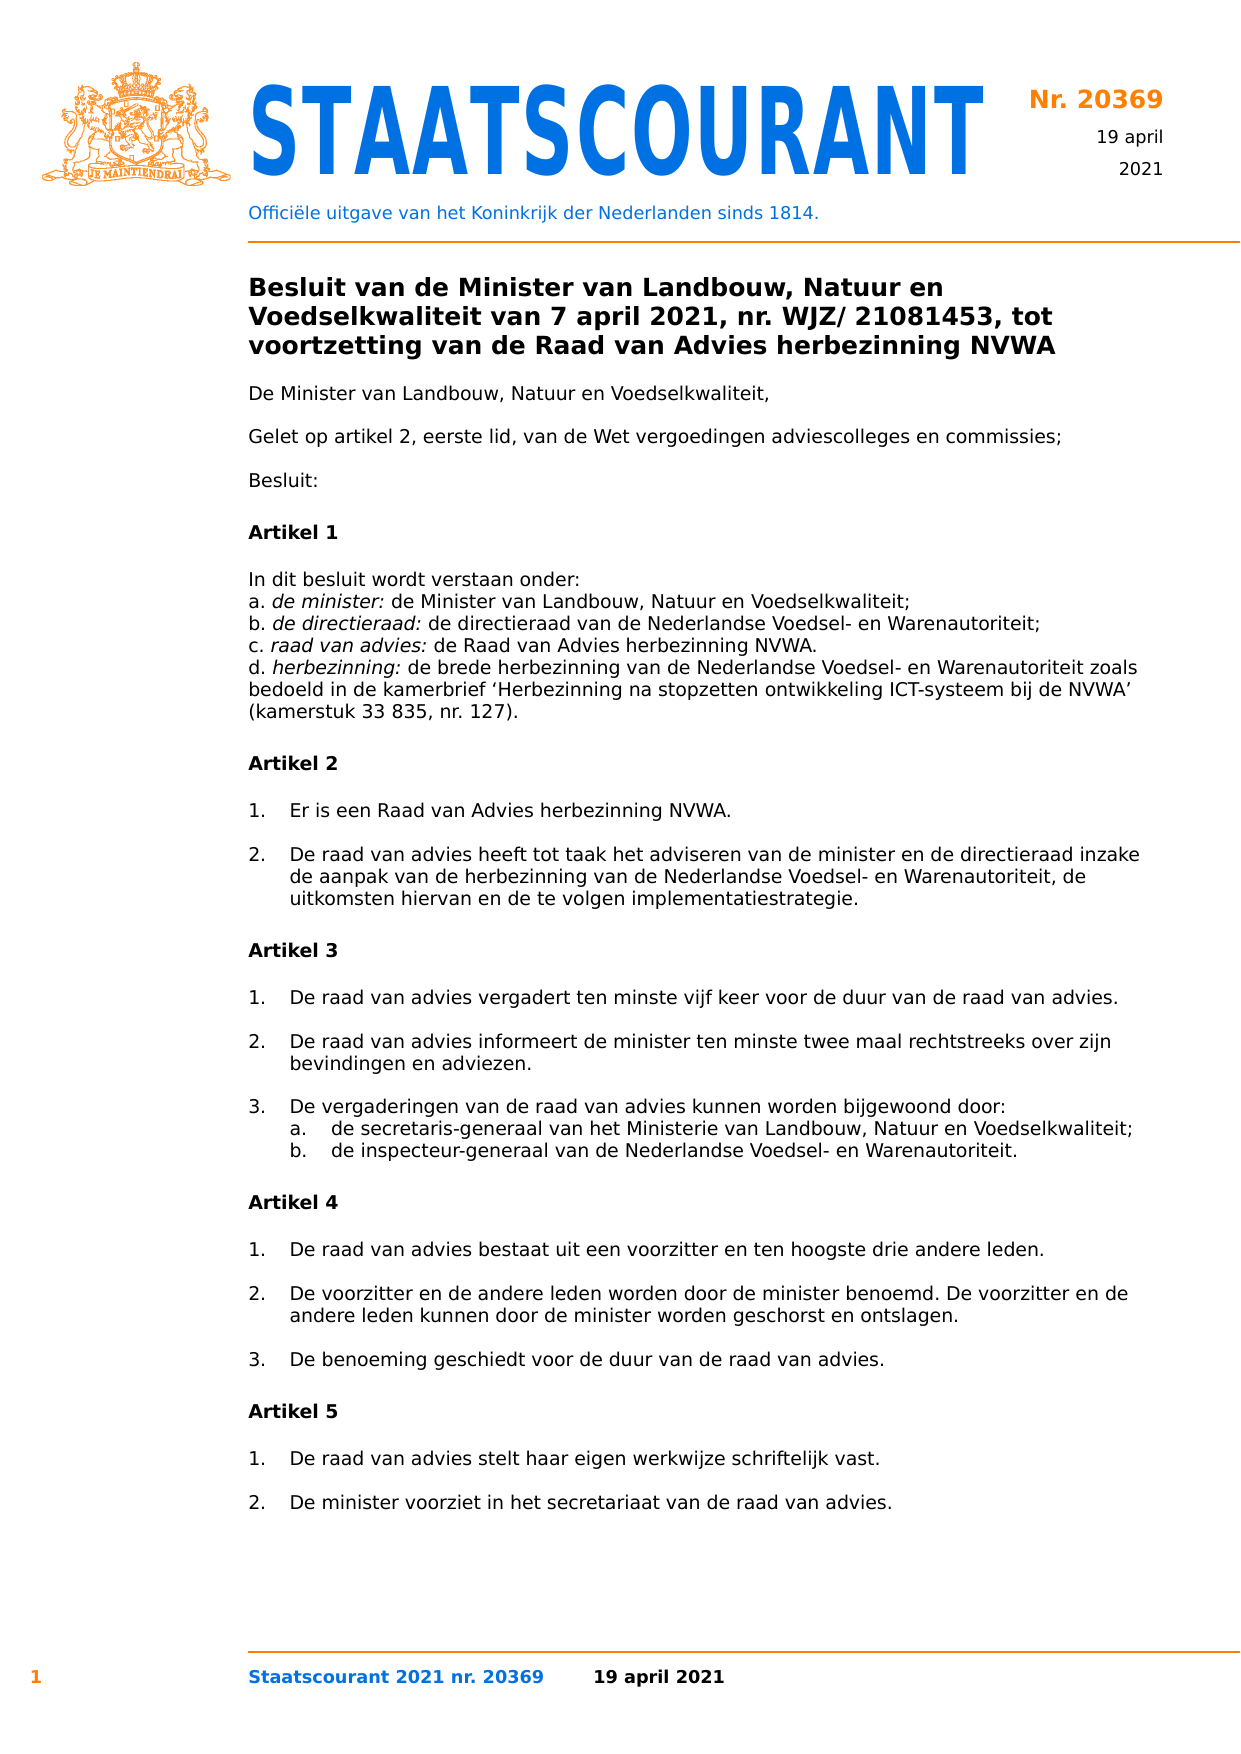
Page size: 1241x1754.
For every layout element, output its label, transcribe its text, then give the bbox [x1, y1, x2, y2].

text 1. Er is een Raad van Advies herbezinning NVWA. [248, 800, 1163, 822]
subtitle Artikel 5 [248, 1401, 1163, 1423]
table_cell 2021 [998, 153, 1240, 203]
text a. de secretaris-generaal van het Ministerie van Landbouw, Natuur en Voedselkwaliteit; [289, 1118, 1163, 1140]
text c. raad van advies: de Raad van Advies herbezinning NVWA. [248, 635, 1163, 657]
subtitle Artikel 4 [248, 1192, 1163, 1214]
text 2. De minister voorziet in het secretariaat van de raad van advies. [248, 1492, 1163, 1514]
table_header STAATSCOURANT [248, 62, 998, 203]
text b. de inspecteur-generaal van de Nederlandse Voedsel- en Warenautoriteit. [289, 1140, 1163, 1162]
text 3. De benoeming geschiedt voor de duur van de raad van advies. [248, 1349, 1163, 1371]
subtitle Besluit van de Minister van Landbouw, Natuur en Voedselkwaliteit van 7 april 2021, nr. WJZ/ 21081453, tot voortzetting van de Raad van Advies herbezinning NVWA [248, 273, 1163, 361]
text De Minister van Landbouw, Natuur en Voedselkwaliteit, [248, 382, 1163, 404]
text 1. De raad van advies bestaat uit een voorzitter en ten hoogste drie andere leden. [248, 1239, 1163, 1261]
text 2. De raad van advies informeert de minister ten minste twee maal rechtstreeks over zijn bevindingen en adviezen. [248, 1031, 1163, 1074]
text Besluit: [248, 470, 1163, 492]
subtitle Artikel 1 [248, 522, 1163, 544]
table_header Nr. 20369 [998, 62, 1240, 121]
text 3. De vergaderingen van de raad van advies kunnen worden bijgewoond door: [248, 1096, 1163, 1118]
text 1. De raad van advies vergadert ten minste vijf keer voor de duur van de raad van advies. [248, 987, 1163, 1009]
table_cell 19 april [998, 121, 1240, 153]
subtitle Artikel 2 [248, 753, 1163, 775]
subtitle Artikel 3 [248, 940, 1163, 962]
text Gelet op artikel 2, eerste lid, van de Wet vergoedingen adviescolleges en commissies; [248, 426, 1163, 448]
text d. herbezinning: de brede herbezinning van de Nederlandse Voedsel- en Warenautoriteit zoals bedoeld in de kamerbrief ‘Herbezinning na stopzetten ontwikkeling ICT-systeem bij de NVWA’ (kamerstuk 33 835, nr. 127). [248, 657, 1163, 723]
text 1. De raad van advies stelt haar eigen werkwijze schriftelijk vast. [248, 1448, 1163, 1470]
text a. de minister: de Minister van Landbouw, Natuur en Voedselkwaliteit; [248, 591, 1163, 613]
text In dit besluit wordt verstaan onder: [248, 569, 1163, 591]
text 2. De voorzitter en de andere leden worden door de minister benoemd. De voorzitter en de andere leden kunnen door de minister worden geschorst en ontslagen. [248, 1283, 1163, 1327]
table_cell Officiële uitgave van het Koninkrijk der Nederlanden sinds 1814. [248, 203, 1240, 241]
table_header [25, 62, 248, 241]
text b. de directieraad: de directieraad van de Nederlandse Voedsel- en Warenautoriteit; [248, 613, 1163, 635]
picture [41, 62, 231, 186]
text 2. De raad van advies heeft tot taak het adviseren van de minister en de directieraad inzake de aanpak van de herbezinning van de Nederlandse Voedsel- en Warenautoriteit, de uitkomsten hiervan en de te volgen implementatiestrategie. [248, 844, 1163, 910]
